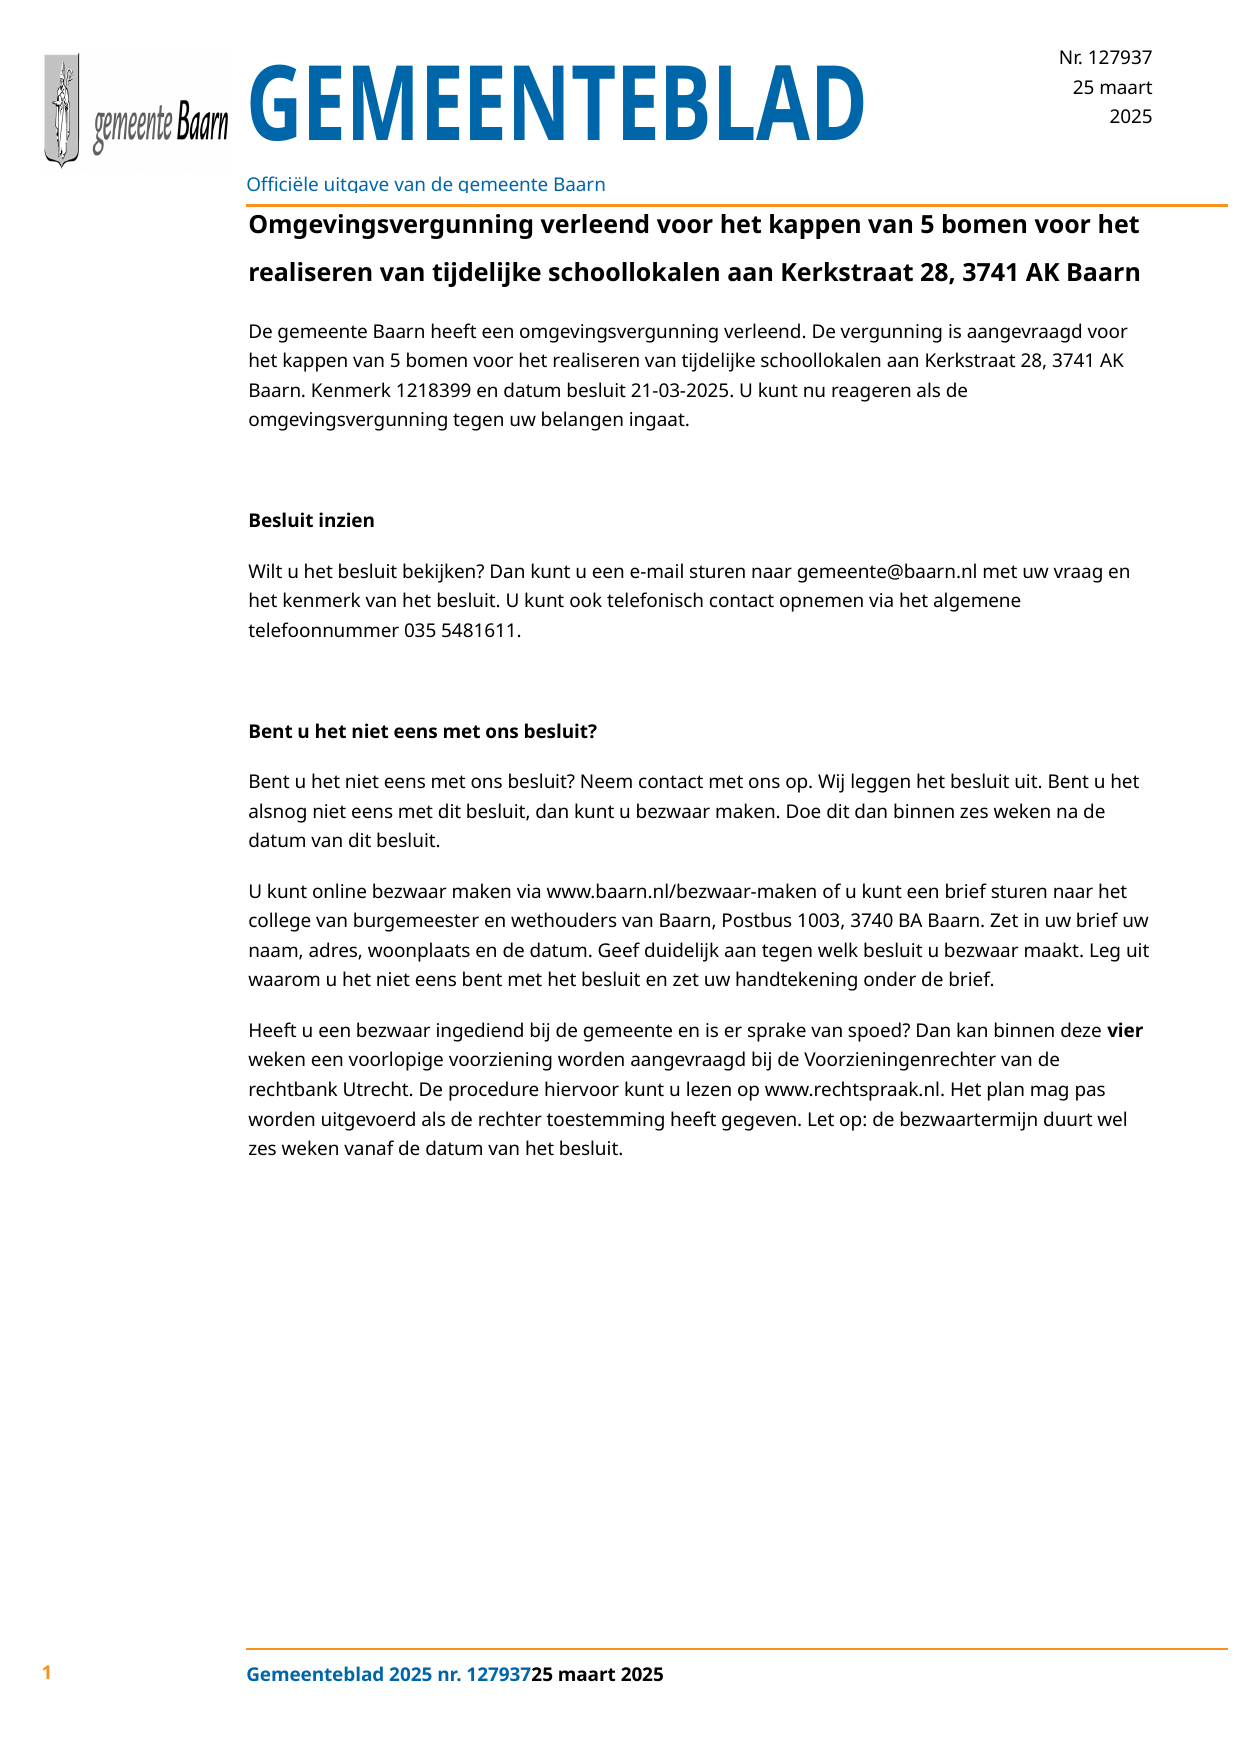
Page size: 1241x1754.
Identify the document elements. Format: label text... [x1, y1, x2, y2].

text Heeft u een bezwaar ingediend bij de gemeente en is er sprake van spoed? Dan kan binnen deze vier weken een voorlopige voorziening worden aangevraagd bij de Voorzieningenrechter van de rechtbank Utrecht. De procedure hiervoor kunt u lezen op www.rechtspraak.nl. Het plan mag pas worden uitgevoerd als de rechter toestemming heeft gegeven. Let op: de bezwaartermijn duurt wel zes weken vanaf de datum van het besluit. [248, 1017, 1152, 1161]
text Omgevingsvergunning verleend voor het kappen van 5 bomen voor het realiseren van tijdelijke schoollokalen aan Kerkstraat 28, 3741 AK Baarn [248, 207, 1152, 288]
text Bent u het niet eens met ons besluit? Neem contact met ons op. Wij leggen het besluit uit. Bent u het alsnog niet eens met dit besluit, dan kunt u bezwaar maken. Doe dit dan binnen zes weken na de datum van dit besluit. [248, 768, 1152, 853]
text De gemeente Baarn heeft een omgevingsvergunning verleend. De vergunning is aangevraagd voor het kappen van 5 bomen voor het realiseren van tijdelijke schoollokalen aan Kerkstraat 28, 3741 AK Baarn. Kenmerk 1218399 en datum besluit 21-03-2025. U kunt nu reageren als de omgevingsvergunning tegen uw belangen ingaat. [248, 318, 1152, 432]
picture [41, 47, 231, 172]
text Besluit inzien [248, 507, 1152, 533]
text Wilt u het besluit bekijken? Dan kunt u een e-mail sturen naar gemeente@baarn.nl met uw vraag en het kenmerk van het besluit. U kunt ook telefonisch contact opnemen via het algemene telefoonnummer 035 5481611. [248, 558, 1152, 643]
text Bent u het niet eens met ons besluit? [248, 718, 1152, 744]
text U kunt online bezwaar maken via www.baarn.nl/bezwaar-maken of u kunt een brief sturen naar het college van burgemeester en wethouders van Baarn, Postbus 1003, 3740 BA Baarn. Zet in uw brief uw naam, adres, woonplaats en de datum. Geef duidelijk aan tegen welk besluit u bezwaar maakt. Leg uit waarom u het niet eens bent met het besluit en zet uw handtekening onder de brief. [248, 878, 1152, 992]
